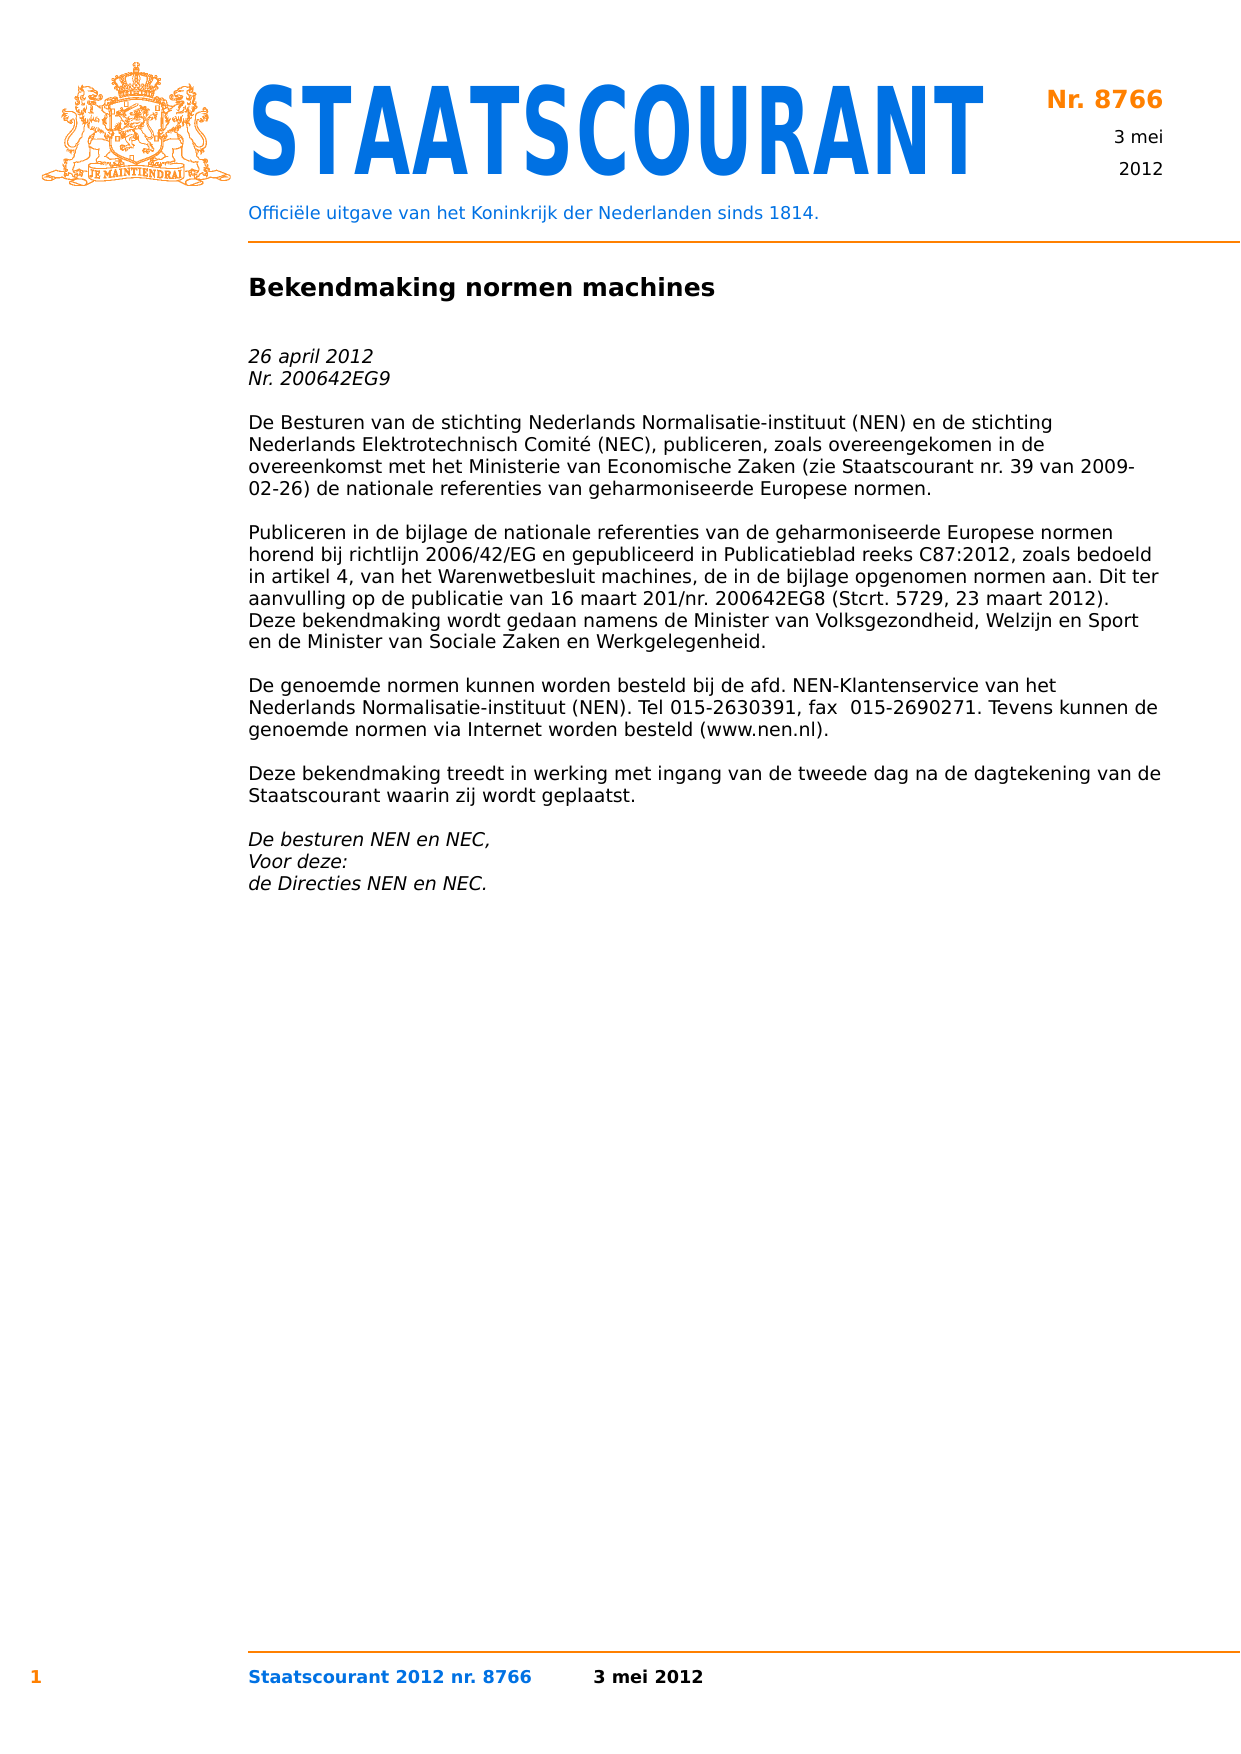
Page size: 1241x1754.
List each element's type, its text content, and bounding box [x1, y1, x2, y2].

table_cell 3 mei [998, 121, 1240, 153]
text De Besturen van de stichting Nederlands Normalisatie-instituut (NEN) en de stichting Nederlands Elektrotechnisch Comité (NEC), publiceren, zoals overeengekomen in de overeenkomst met het Ministerie van Economische Zaken (zie Staatscourant nr. 39 van 2009-02-26) de nationale referenties van geharmoniseerde Europese normen. [248, 412, 1163, 500]
text Nr. 200642EG9 [248, 368, 1163, 390]
picture [41, 62, 231, 186]
text De besturen NEN en NEC, Voor deze: de Directies NEN en NEC. [248, 829, 1163, 895]
table_header STAATSCOURANT [248, 62, 998, 203]
text Deze bekendmaking treedt in werking met ingang van de tweede dag na de dagtekening van de Staatscourant waarin zij wordt geplaatst. [248, 763, 1163, 807]
text 26 april 2012 [248, 346, 1163, 368]
text De genoemde normen kunnen worden besteld bij de afd. NEN-Klantenservice van het Nederlands Normalisatie-instituut (NEN). Tel 015-2630391, fax 015-2690271. Tevens kunnen de genoemde normen via Internet worden besteld (www.nen.nl). [248, 675, 1163, 741]
table_cell 2012 [998, 153, 1240, 203]
table_header [25, 62, 248, 241]
table_cell Officiële uitgave van het Koninkrijk der Nederlanden sinds 1814. [248, 203, 1240, 241]
subtitle Bekendmaking normen machines [248, 273, 1163, 302]
text Deze bekendmaking wordt gedaan namens de Minister van Volksgezondheid, Welzijn en Sport en de Minister van Sociale Zaken en Werkgelegenheid. [248, 609, 1163, 653]
table_header Nr. 8766 [998, 62, 1240, 121]
text Publiceren in de bijlage de nationale referenties van de geharmoniseerde Europese normen horend bij richtlijn 2006/42/EG en gepubliceerd in Publicatieblad reeks C87:2012, zoals bedoeld in artikel 4, van het Warenwetbesluit machines, de in de bijlage opgenomen normen aan. Dit ter aanvulling op de publicatie van 16 maart 201/nr. 200642EG8 (Stcrt. 5729, 23 maart 2012). [248, 522, 1163, 609]
